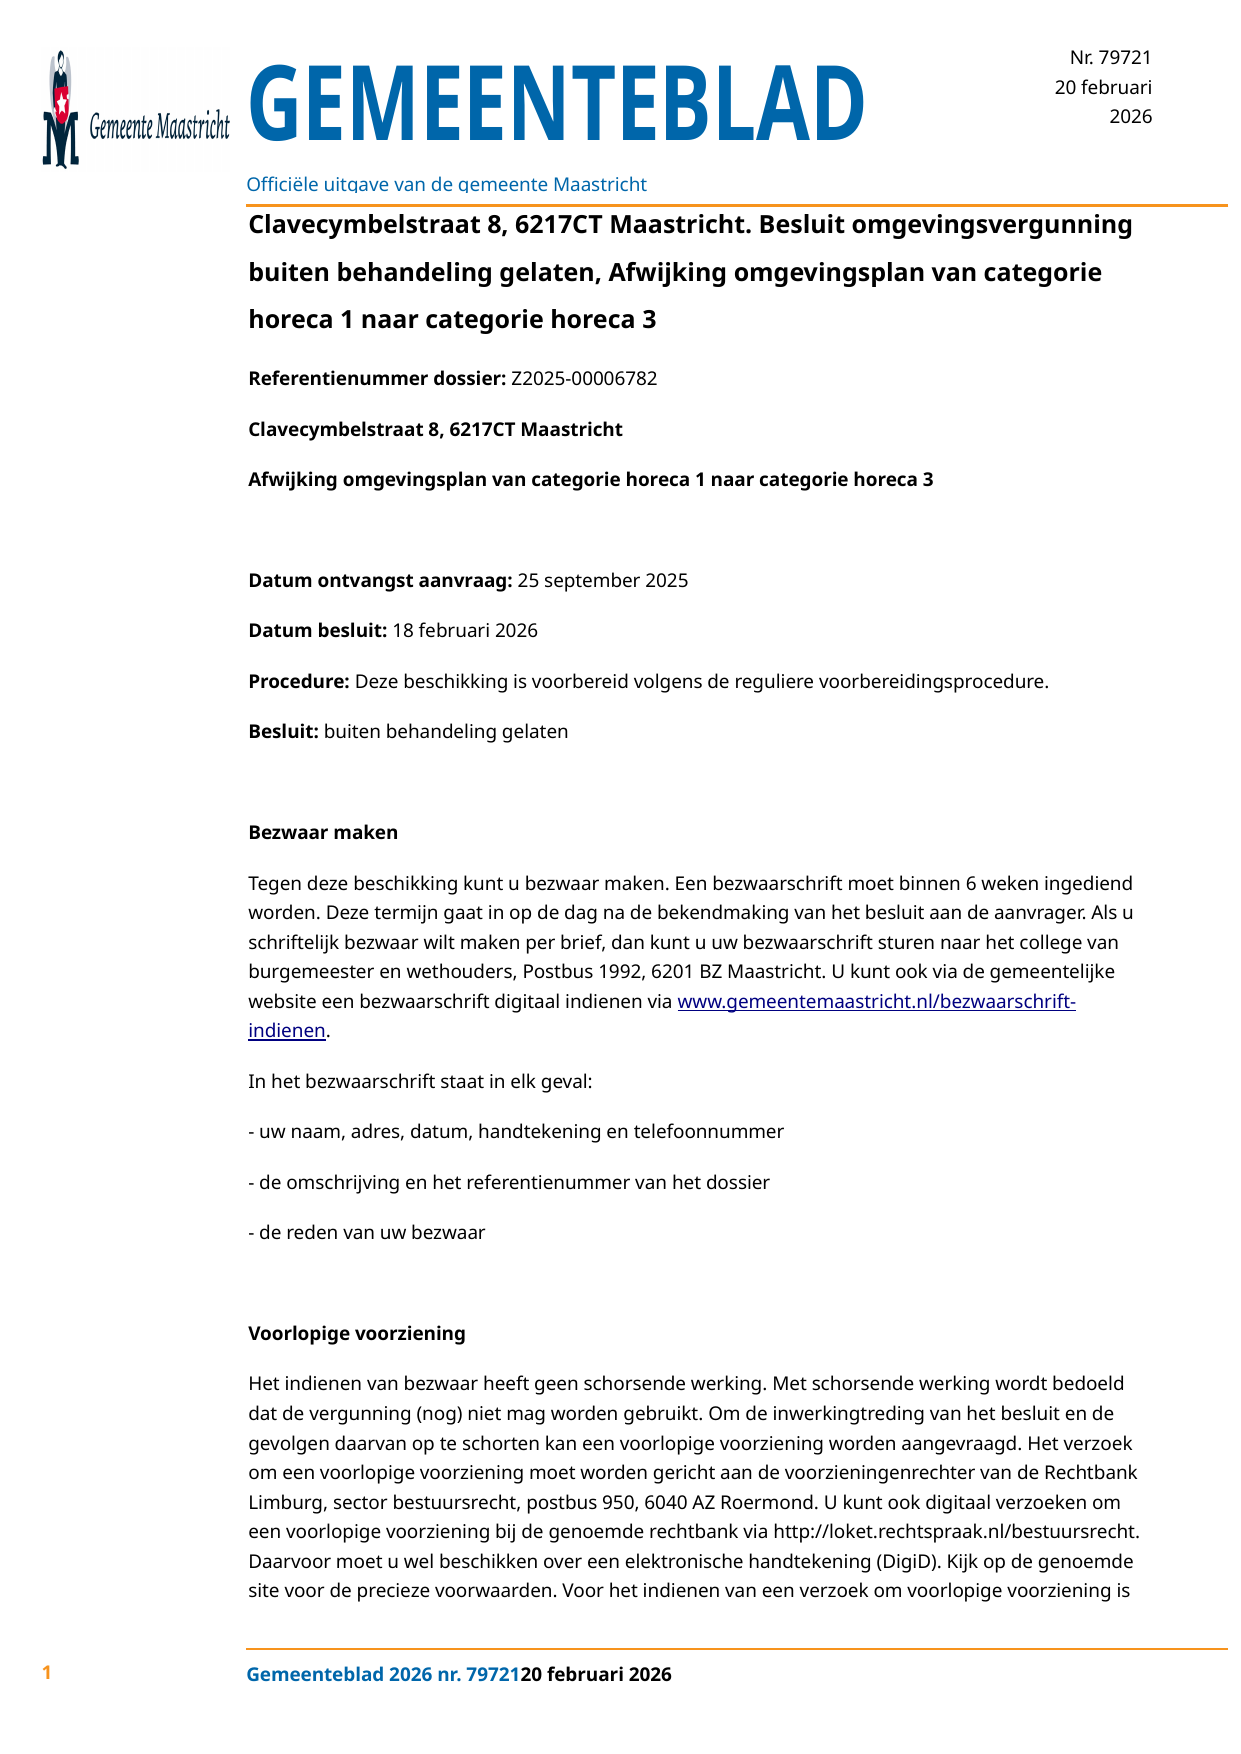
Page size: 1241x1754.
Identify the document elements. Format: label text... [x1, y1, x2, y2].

text Besluit: buiten behandeling gelaten [248, 718, 1152, 744]
text - de omschrijving en het referentienummer van het dossier [248, 1169, 1152, 1194]
text - uw naam, adres, datum, handtekening en telefoonnummer [248, 1118, 1152, 1144]
text Het indienen van bezwaar heeft geen schorsende werking. Met schorsende werking wordt bedoeld dat de vergunning (nog) niet mag worden gebruikt. Om de inwerkingtreding van het besluit en de gevolgen daarvan op te schorten kan een voorlopige voorziening worden aangevraagd. Het verzoek om een voorlopige voorziening moet worden gericht aan de voorzieningenrechter van de Rechtbank Limburg, sector bestuursrecht, postbus 950, 6040 AZ Roermond. U kunt ook digitaal verzoeken om een voorlopige voorziening bij de genoemde rechtbank via http://loket.rechtspraak.nl/bestuursrecht. Daarvoor moet u wel beschikken over een elektronische handtekening (DigiD). Kijk op de genoemde site voor de precieze voorwaarden. Voor het indienen van een verzoek om voorlopige voorziening is [248, 1371, 1152, 1603]
text Tegen deze beschikking kunt u bezwaar maken. Een bezwaarschrift moet binnen 6 weken ingediend worden. Deze termijn gaat in op de dag na de bekendmaking van het besluit aan de aanvrager. Als u schriftelijk bezwaar wilt maken per brief, dan kunt u uw bezwaarschrift sturen naar het college van burgemeester en wethouders, Postbus 1992, 6201 BZ Maastricht. U kunt ook via de gemeentelijke website een bezwaarschrift digitaal indienen via www.gemeentemaastricht.nl/bezwaarschrift-indienen. [248, 870, 1152, 1043]
text Datum besluit: 18 februari 2026 [248, 618, 1152, 643]
picture [41, 47, 231, 172]
text Clavecymbelstraat 8, 6217CT Maastricht. Besluit omgevingsvergunning buiten behandeling gelaten, Afwijking omgevingsplan van categorie horeca 1 naar categorie horeca 3 [248, 207, 1152, 336]
text Procedure: Deze beschikking is voorbereid volgens de reguliere voorbereidingsprocedure. [248, 668, 1152, 694]
text Bezwaar maken [248, 819, 1152, 845]
text Datum ontvangst aanvraag: 25 september 2025 [248, 567, 1152, 593]
text In het bezwaarschrift staat in elk geval: [248, 1068, 1152, 1094]
text - de reden van uw bezwaar [248, 1219, 1152, 1245]
text Referentienummer dossier: Z2025-00006782 [248, 366, 1152, 391]
text Afwijking omgevingsplan van categorie horeca 1 naar categorie horeca 3 [248, 466, 1152, 492]
text Clavecymbelstraat 8, 6217CT Maastricht [248, 416, 1152, 442]
text Voorlopige voorziening [248, 1320, 1152, 1346]
